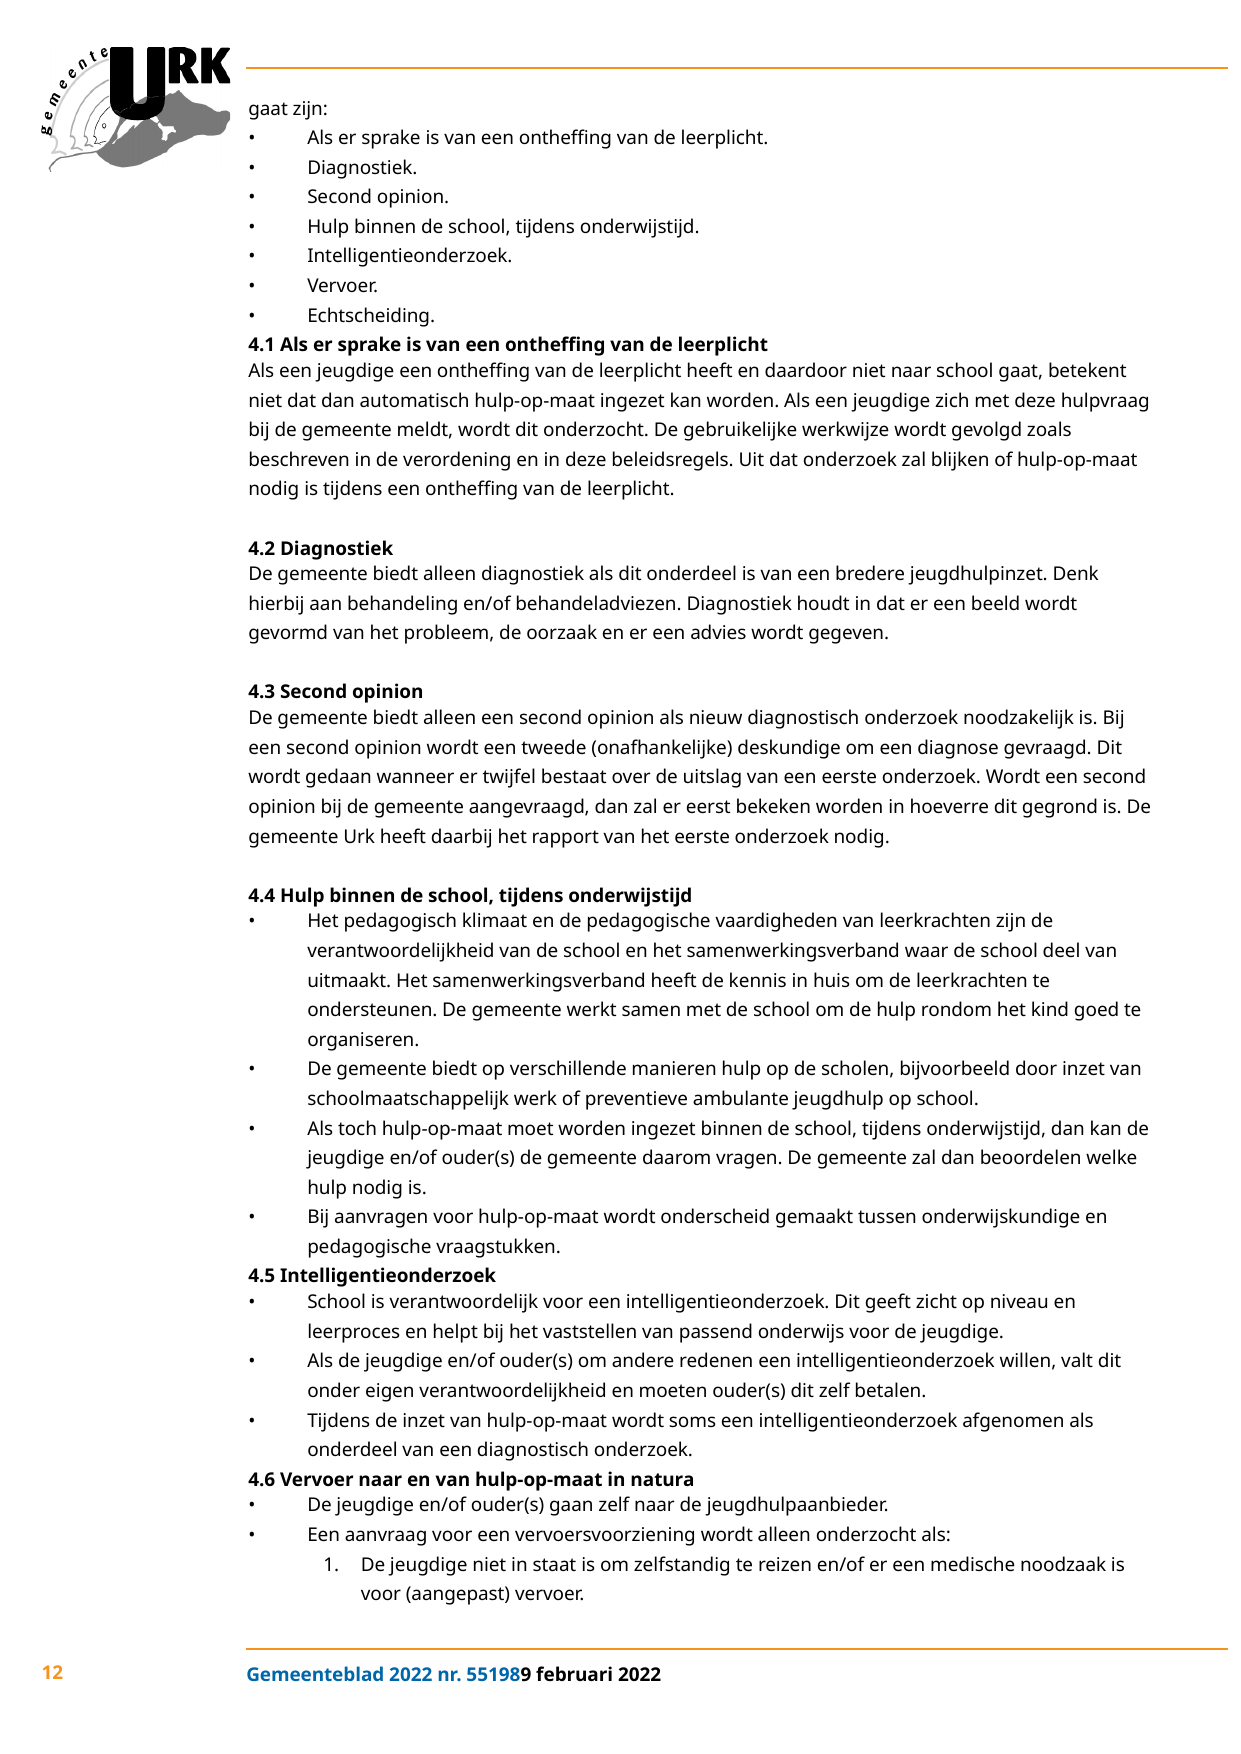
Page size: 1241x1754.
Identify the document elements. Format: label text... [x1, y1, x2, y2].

text 4.1 Als er sprake is van een ontheffing van de leerplicht [248, 331, 1152, 357]
list Vervoer. [248, 272, 1152, 298]
list Tijdens de inzet van hulp-op-maat wordt soms een intelligentieonderzoek afgenomen als onderdeel van een diagnostisch onderzoek. [248, 1407, 1152, 1462]
text 4.6 Vervoer naar en van hulp-op-maat in natura [248, 1466, 1152, 1492]
list Bij aanvragen voor hulp-op-maat wordt onderscheid gemaakt tussen onderwijskundige en pedagogische vraagstukken. [248, 1203, 1152, 1259]
list Als toch hulp-op-maat moet worden ingezet binnen de school, tijdens onderwijstijd, dan kan de jeugdige en/of ouder(s) de gemeente daarom vragen. De gemeente zal dan beoordelen welke hulp nodig is. [248, 1115, 1152, 1200]
list Hulp binnen de school, tijdens onderwijstijd. [248, 213, 1152, 239]
text De gemeente biedt alleen diagnostiek als dit onderdeel is van een bredere jeugdhulpinzet. Denk hierbij aan behandeling en/of behandeladviezen. Diagnostiek houdt in dat er een beeld wordt gevormd van het probleem, de oorzaak en er een advies wordt gegeven. [248, 560, 1152, 645]
text Als een jeugdige een ontheffing van de leerplicht heeft en daardoor niet naar school gaat, betekent niet dat dan automatisch hulp-op-maat ingezet kan worden. Als een jeugdige zich met deze hulpvraag bij de gemeente meldt, wordt dit onderzocht. De gebruikelijke werkwijze wordt gevolgd zoals beschreven in de verordening en in deze beleidsregels. Uit dat onderzoek zal blijken of hulp-op-maat nodig is tijdens een ontheffing van de leerplicht. [248, 357, 1152, 501]
list Echtscheiding. [248, 302, 1152, 328]
list Het pedagogisch klimaat en de pedagogische vaardigheden van leerkrachten zijn de verantwoordelijkheid van de school en het samenwerkingsverband waar de school deel van uitmaakt. Het samenwerkingsverband heeft de kennis in huis om de leerkrachten te ondersteunen. De gemeente werkt samen met de school om de hulp rondom het kind goed te organiseren. [248, 908, 1152, 1052]
list De jeugdige en/of ouder(s) gaan zelf naar de jeugdhulpaanbieder. [248, 1492, 1152, 1517]
text 4.2 Diagnostiek [248, 535, 1152, 560]
list Diagnostiek. [248, 154, 1152, 180]
picture [41, 47, 231, 172]
text 4.4 Hulp binnen de school, tijdens onderwijstijd [248, 882, 1152, 908]
list Intelligentieonderzoek. [248, 243, 1152, 268]
list Second opinion. [248, 183, 1152, 209]
list De jeugdige niet in staat is om zelfstandig te reizen en/of er een medische noodzaak is voor (aangepast) vervoer. [323, 1551, 1152, 1606]
list School is verantwoordelijk voor een intelligentieonderzoek. Dit geeft zicht op niveau en leerproces en helpt bij het vaststellen van passend onderwijs voor de jeugdige. [248, 1288, 1152, 1344]
list Een aanvraag voor een vervoersvoorziening wordt alleen onderzocht als: [248, 1521, 1152, 1547]
list De gemeente biedt op verschillende manieren hulp op de scholen, bijvoorbeeld door inzet van schoolmaatschappelijk werk of preventieve ambulante jeugdhulp op school. [248, 1056, 1152, 1111]
text De gemeente biedt alleen een second opinion als nieuw diagnostisch onderzoek noodzakelijk is. Bij een second opinion wordt een tweede (onafhankelijke) deskundige om een diagnose gevraagd. Dit wordt gedaan wanneer er twijfel bestaat over de uitslag van een eerste onderzoek. Wordt een second opinion bij de gemeente aangevraagd, dan zal er eerst bekeken worden in hoeverre dit gegrond is. De gemeente Urk heeft daarbij het rapport van het eerste onderzoek nodig. [248, 704, 1152, 848]
list Als er sprake is van een ontheffing van de leerplicht. [248, 124, 1152, 150]
list Als de jeugdige en/of ouder(s) om andere redenen een intelligentieonderzoek willen, valt dit onder eigen verantwoordelijkheid en moeten ouder(s) dit zelf betalen. [248, 1348, 1152, 1403]
text 4.5 Intelligentieonderzoek [248, 1263, 1152, 1288]
text gaat zijn: [248, 95, 1152, 121]
text 4.3 Second opinion [248, 679, 1152, 704]
